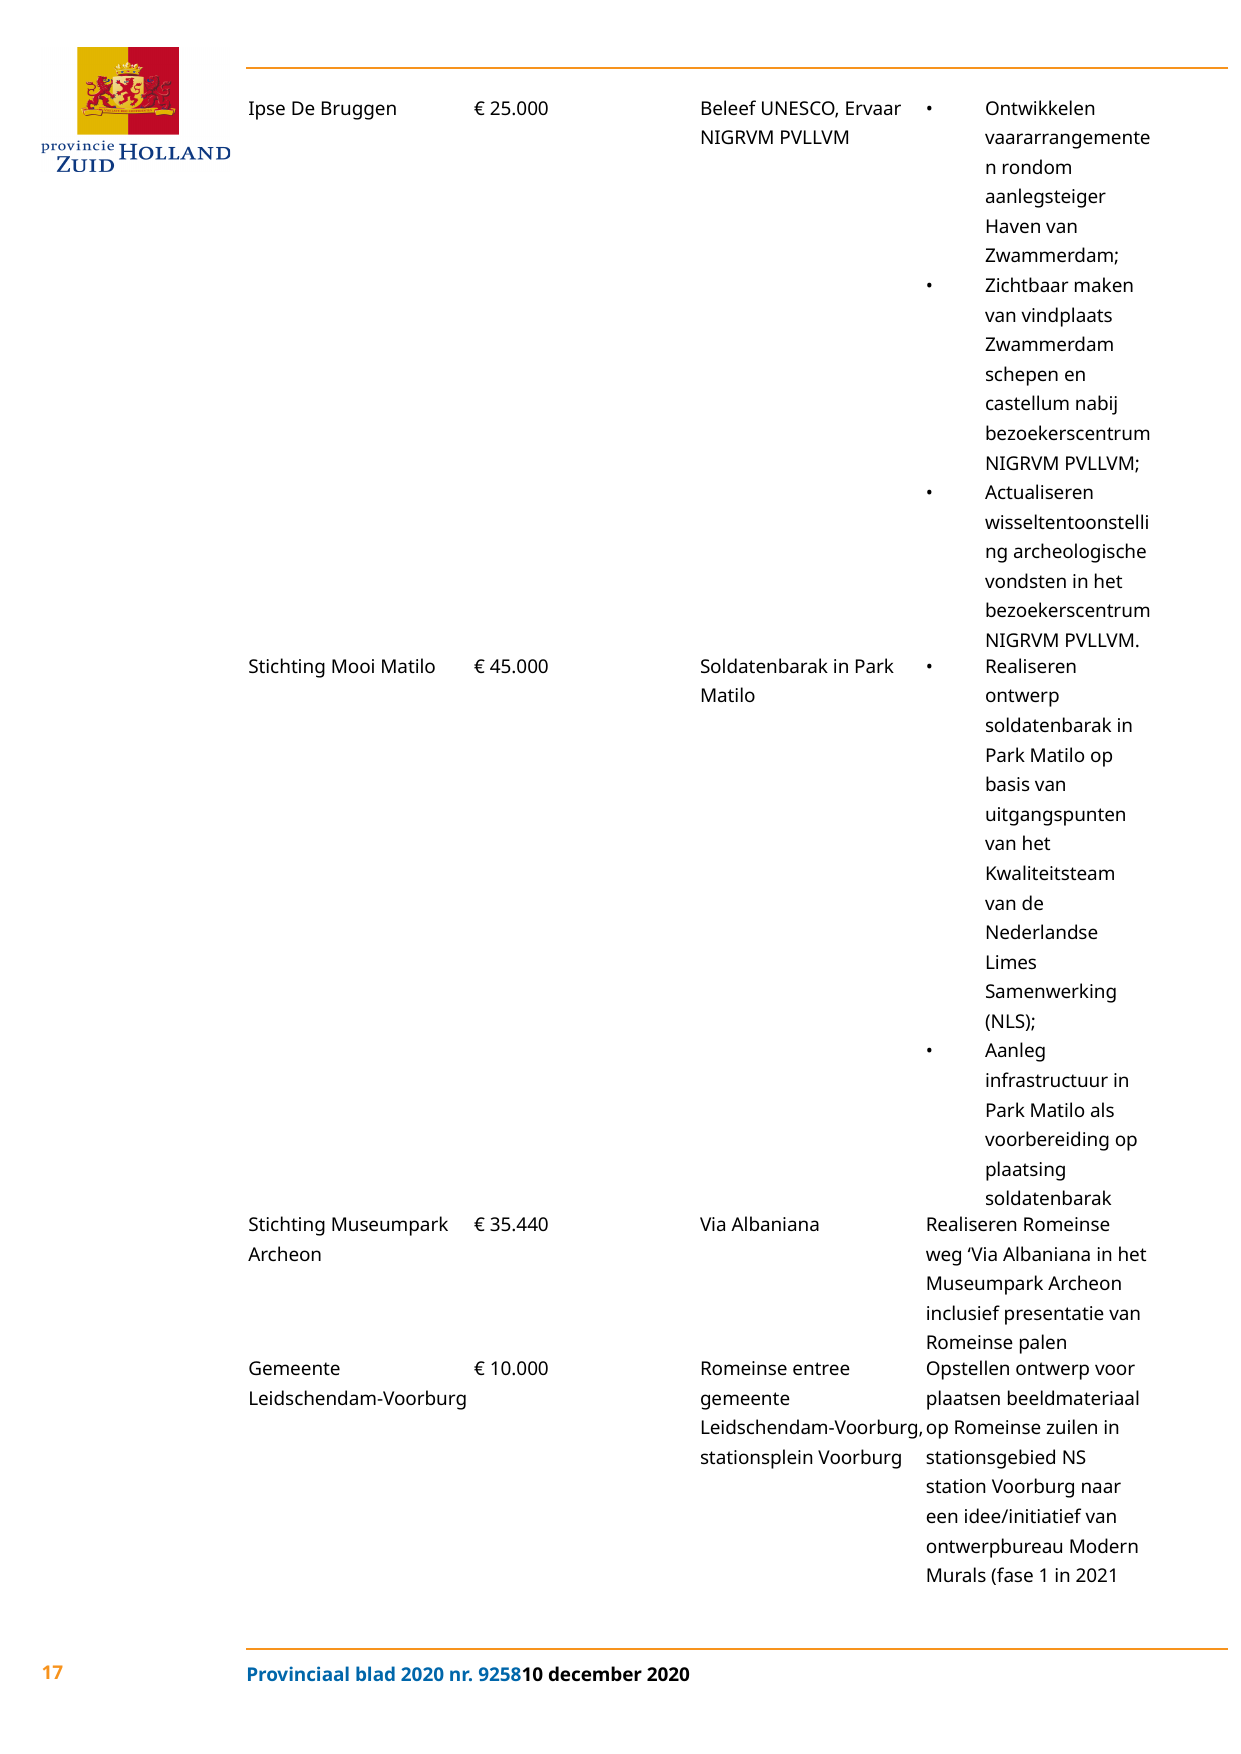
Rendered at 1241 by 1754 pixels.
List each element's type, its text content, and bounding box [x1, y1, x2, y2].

table_cell € 10.000 [474, 1355, 700, 1588]
table_cell Gemeente Leidschendam-Voorburg [248, 1355, 474, 1588]
table_cell Ontwikkelen vaararrangementen rondom aanlegsteiger Haven van Zwammerdam; Zichtbaar maken van vindplaats Zwammerdam schepen en castellum nabij bezoekerscentrum NIGRVM PVLLVM; Actualiseren wisseltentoonstelling archeologische vondsten in het bezoekerscentrum NIGRVM PVLLVM. [926, 95, 1152, 653]
table_cell Realiseren Romeinse weg ‘Via Albaniana in het Museumpark Archeon inclusief presentatie van Romeinse palen [926, 1211, 1152, 1355]
table_cell Ipse De Bruggen [248, 95, 474, 653]
table_cell Stichting Museumpark Archeon [248, 1211, 474, 1355]
table_cell Realiseren ontwerp soldatenbarak in Park Matilo op basis van uitgangspunten van het Kwaliteitsteam van de Nederlandse Limes Samenwerking (NLS); Aanleg infrastructuur in Park Matilo als voorbereiding op plaatsing soldatenbarak [926, 653, 1152, 1211]
picture [41, 47, 231, 172]
table_cell Opstellen ontwerp voor plaatsen beeldmateriaal op Romeinse zuilen in stationsgebied NS station Voorburg naar een idee/initiatief van ontwerpbureau Modern Murals (fase 1 in 2021 [926, 1355, 1152, 1588]
table_cell Beleef UNESCO, Ervaar NIGRVM PVLLVM [700, 95, 926, 653]
table_cell Romeinse entree gemeente Leidschendam-Voorburg, stationsplein Voorburg [700, 1355, 926, 1588]
table_cell Via Albaniana [700, 1211, 926, 1355]
table_cell € 35.440 [474, 1211, 700, 1355]
table_cell Stichting Mooi Matilo [248, 653, 474, 1211]
table_cell € 25.000 [474, 95, 700, 653]
table_cell € 45.000 [474, 653, 700, 1211]
table_cell Soldatenbarak in Park Matilo [700, 653, 926, 1211]
